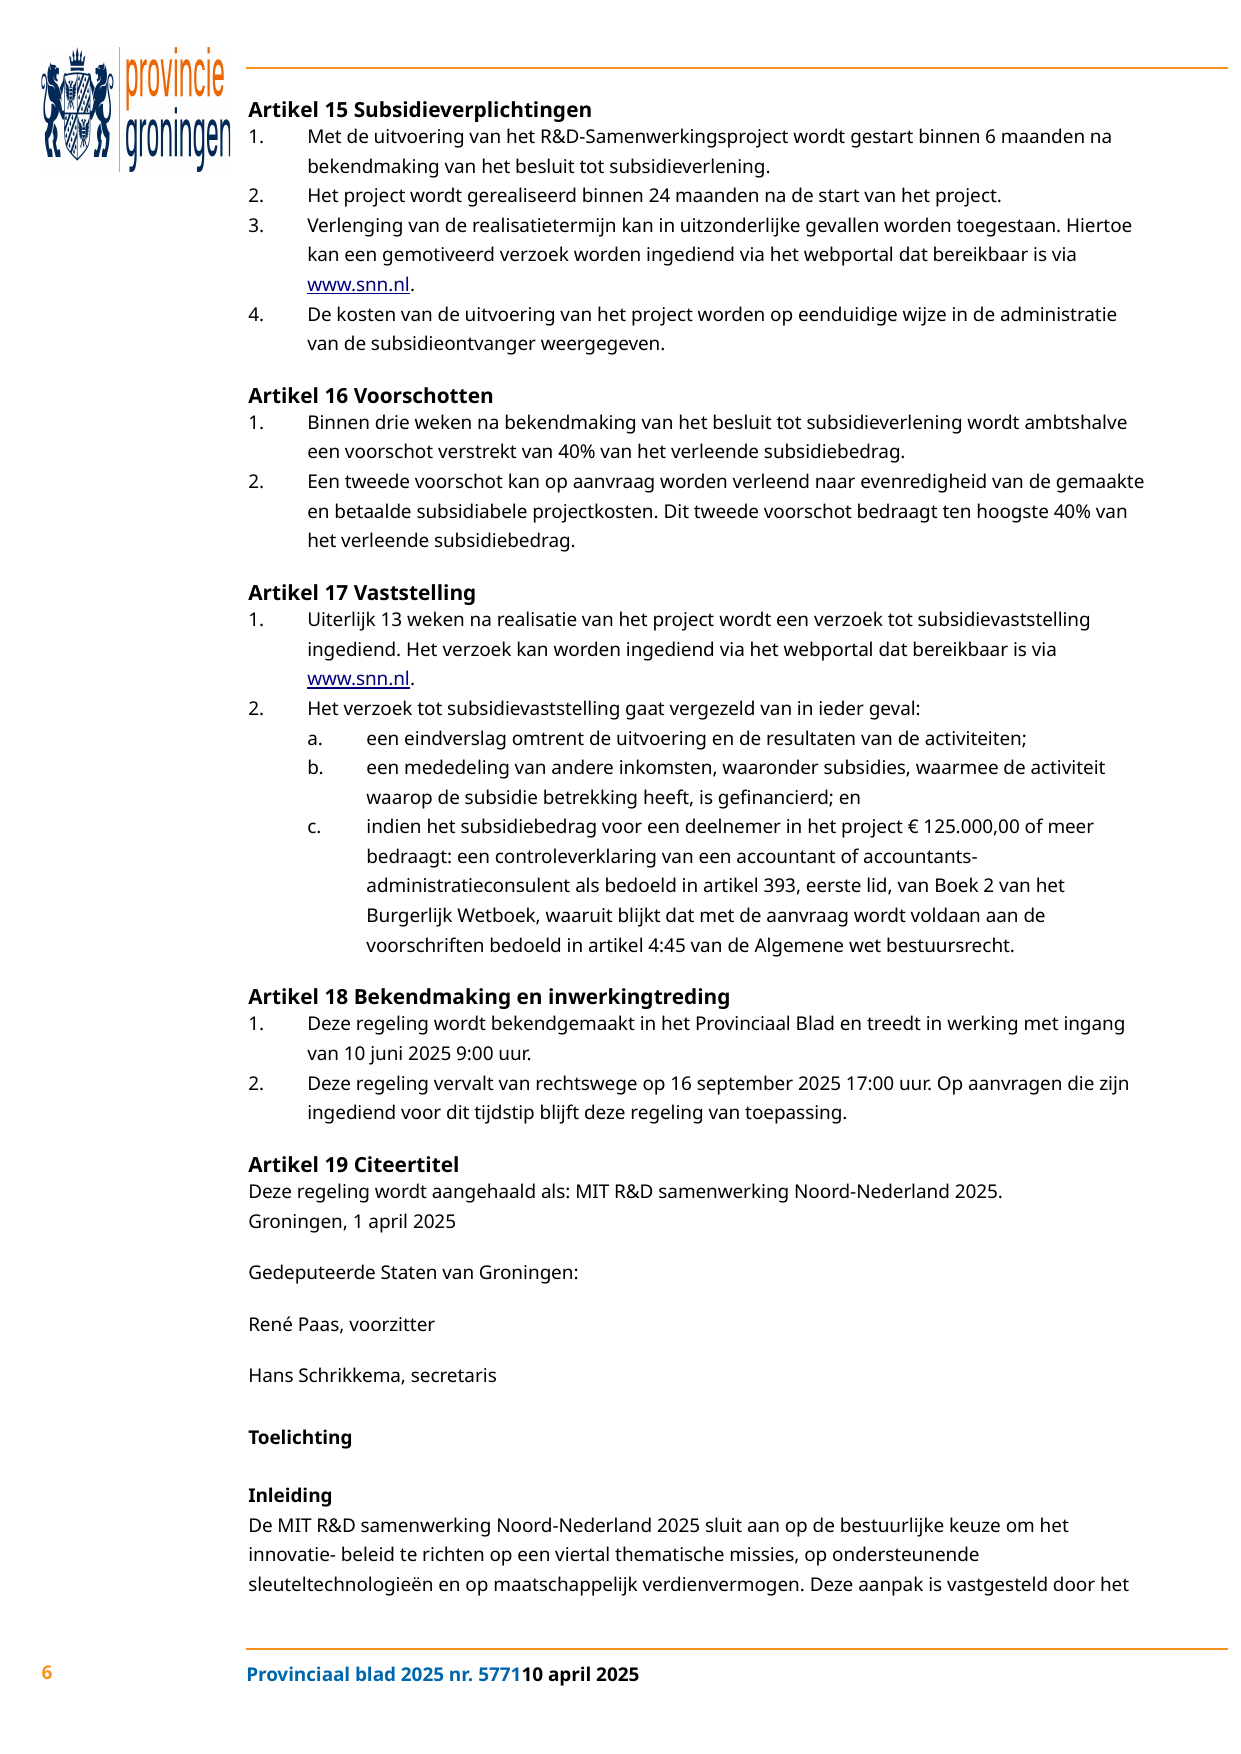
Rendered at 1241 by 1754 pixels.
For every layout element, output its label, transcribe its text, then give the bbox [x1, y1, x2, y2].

text Gedeputeerde Staten van Groningen: [248, 1259, 1152, 1285]
list Binnen drie weken na bekendmaking van het besluit tot subsidieverlening wordt ambtshalve een voorschot verstrekt van 40% van het verleende subsidiebedrag. [248, 409, 1152, 464]
text Artikel 17 Vaststelling [248, 578, 1152, 606]
list Het verzoek tot subsidievaststelling gaat vergezeld van in ieder geval: [248, 695, 1152, 721]
list Uiterlijk 13 weken na realisatie van het project wordt een verzoek tot subsidievaststelling ingediend. Het verzoek kan worden ingediend via het webportal dat bereikbaar is via www.snn.nl. [248, 606, 1152, 691]
text Artikel 19 Citeertitel [248, 1150, 1152, 1178]
text De MIT R&D samenwerking Noord-Nederland 2025 sluit aan op de bestuurlijke keuze om het innovatie- beleid te richten op een viertal thematische missies, op ondersteunende sleuteltechnologieën en op maatschappelijk verdienvermogen. Deze aanpak is vastgesteld door het [248, 1512, 1152, 1597]
text René Paas, voorzitter [248, 1311, 1152, 1336]
list indien het subsidiebedrag voor een deelnemer in het project € 125.000,00 of meer bedraagt: een controleverklaring van een accountant of accountants-administratieconsulent als bedoeld in artikel 393, eerste lid, van Boek 2 van het Burgerlijk Wetboek, waaruit blijkt dat met de aanvraag wordt voldaan aan de voorschriften bedoeld in artikel 4:45 van de Algemene wet bestuursrecht. [307, 813, 1152, 957]
list Het project wordt gerealiseerd binnen 24 maanden na de start van het project. [248, 182, 1152, 208]
text Hans Schrikkema, secretaris [248, 1362, 1152, 1388]
list Deze regeling wordt bekendgemaakt in het Provinciaal Blad en treedt in werking met ingang van 10 juni 2025 9:00 uur. [248, 1011, 1152, 1066]
list Deze regeling vervalt van rechtswege op 16 september 2025 17:00 uur. Op aanvragen die zijn ingediend voor dit tijdstip blijft deze regeling van toepassing. [248, 1070, 1152, 1125]
picture [41, 47, 231, 172]
text Deze regeling wordt aangehaald als: MIT R&D samenwerking Noord-Nederland 2025. [248, 1178, 1152, 1204]
text Artikel 18 Bekendmaking en inwerkingtreding [248, 982, 1152, 1011]
list Verlenging van de realisatietermijn kan in uitzonderlijke gevallen worden toegestaan. Hiertoe kan een gemotiveerd verzoek worden ingediend via het webportal dat bereikbaar is via www.snn.nl. [248, 212, 1152, 297]
list Een tweede voorschot kan op aanvraag worden verleend naar evenredigheid van de gemaakte en betaalde subsidiabele projectkosten. Dit tweede voorschot bedraagt ten hoogste 40% van het verleende subsidiebedrag. [248, 468, 1152, 553]
list Met de uitvoering van het R&D-Samenwerkingsproject wordt gestart binnen 6 maanden na bekendmaking van het besluit tot subsidieverlening. [248, 123, 1152, 178]
list een mededeling van andere inkomsten, waaronder subsidies, waarmee de activiteit waarop de subsidie betrekking heeft, is gefinancierd; en [307, 754, 1152, 809]
text Toelichting [248, 1414, 1152, 1453]
text Artikel 16 Voorschotten [248, 381, 1152, 409]
list De kosten van de uitvoering van het project worden op eenduidige wijze in de administratie van de subsidieontvanger weergegeven. [248, 301, 1152, 356]
text Artikel 15 Subsidieverplichtingen [248, 95, 1152, 123]
text Inleiding [248, 1482, 1152, 1508]
text Groningen, 1 april 2025 [248, 1208, 1152, 1233]
list een eindverslag omtrent de uitvoering en de resultaten van de activiteiten; [307, 725, 1152, 750]
